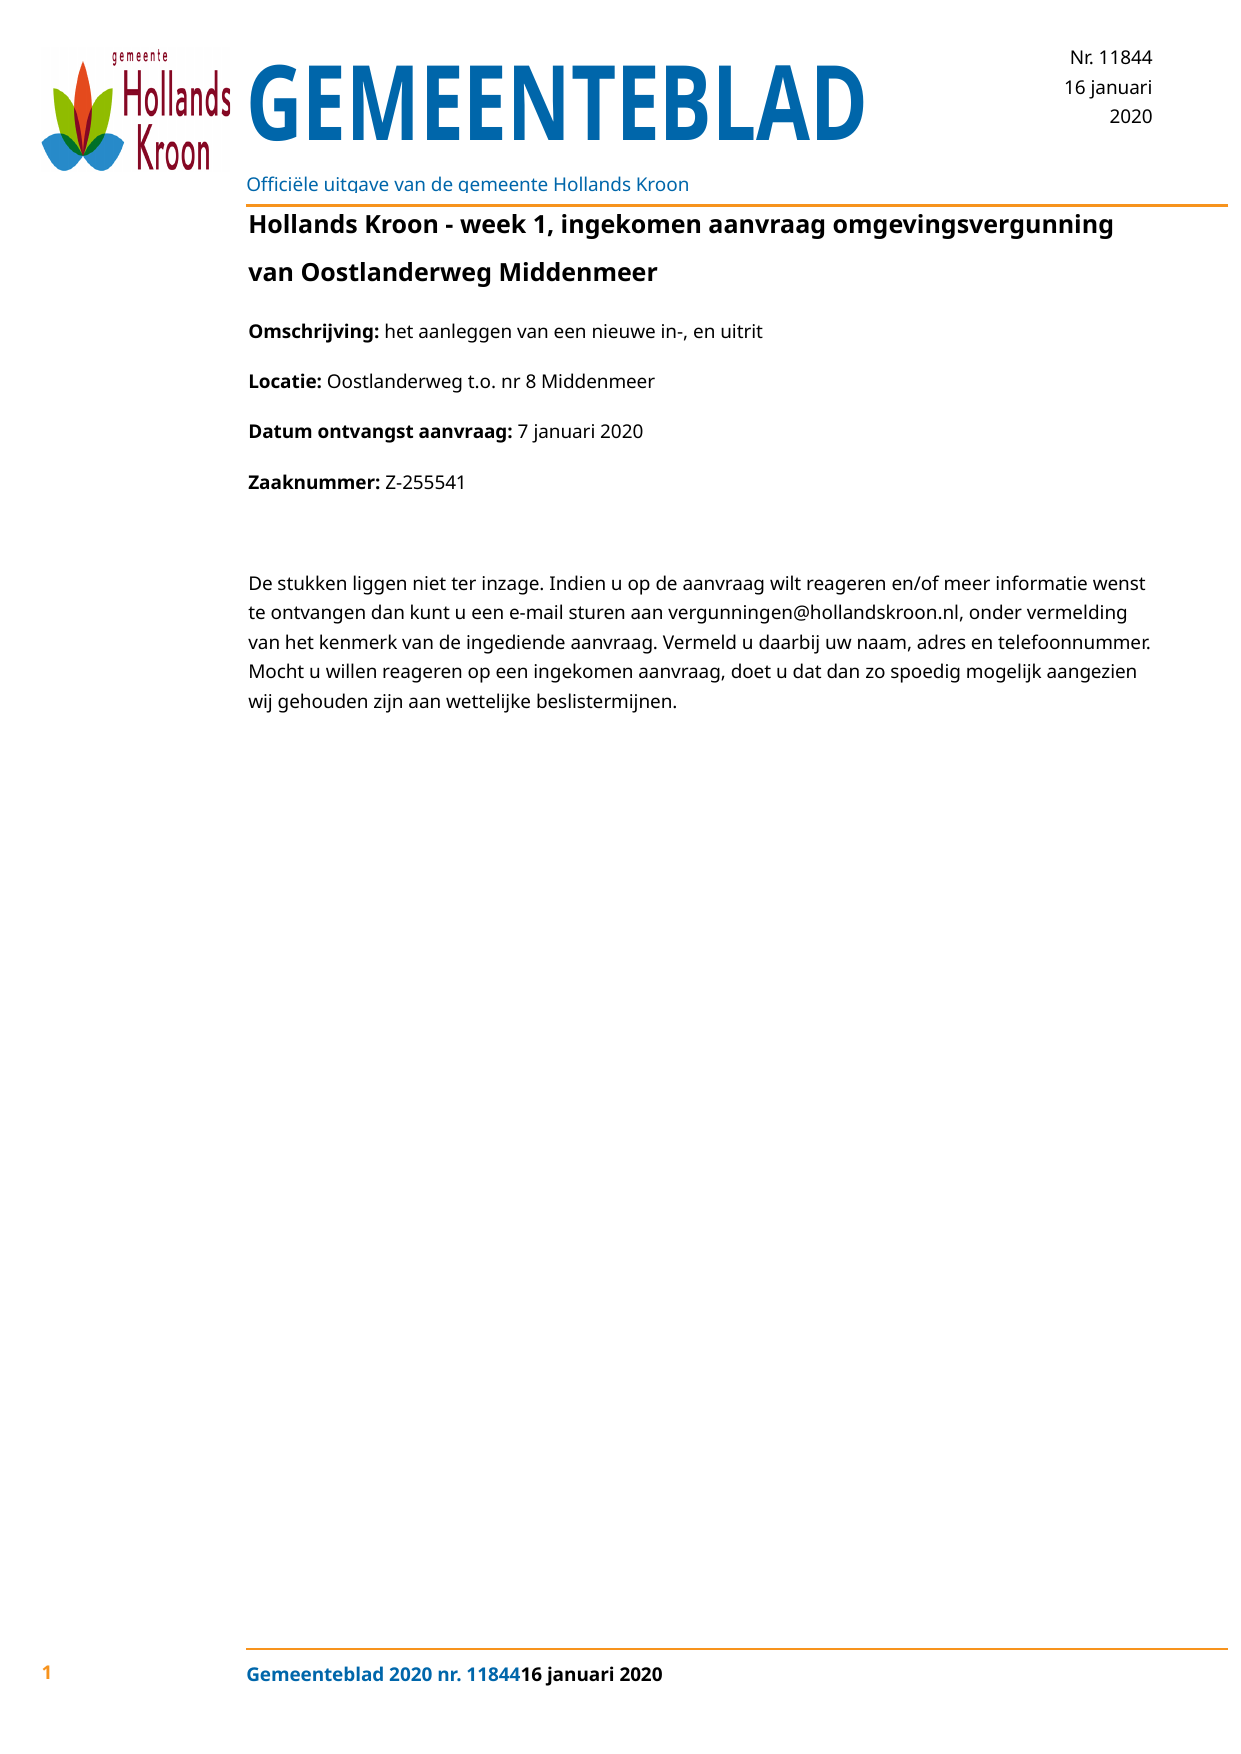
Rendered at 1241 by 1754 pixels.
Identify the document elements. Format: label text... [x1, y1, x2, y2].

text Omschrijving: het aanleggen van een nieuwe in-, en uitrit [248, 318, 1152, 344]
text Locatie: Oostlanderweg t.o. nr 8 Middenmeer [248, 368, 1152, 394]
picture [41, 47, 231, 172]
text Datum ontvangst aanvraag: 7 januari 2020 [248, 419, 1152, 444]
text Hollands Kroon - week 1, ingekomen aanvraag omgevingsvergunning van Oostlanderweg Middenmeer [248, 207, 1152, 288]
text Zaaknummer: Z-255541 [248, 469, 1152, 495]
text De stukken liggen niet ter inzage. Indien u op de aanvraag wilt reageren en/of meer informatie wenst te ontvangen dan kunt u een e-mail sturen aan vergunningen@hollandskroon.nl, onder vermelding van het kenmerk van de ingediende aanvraag. Vermeld u daarbij uw naam, adres en telefoonnummer. Mocht u willen reageren op een ingekomen aanvraag, doet u dat dan zo spoedig mogelijk aangezien wij gehouden zijn aan wettelijke beslistermijnen. [248, 570, 1152, 714]
